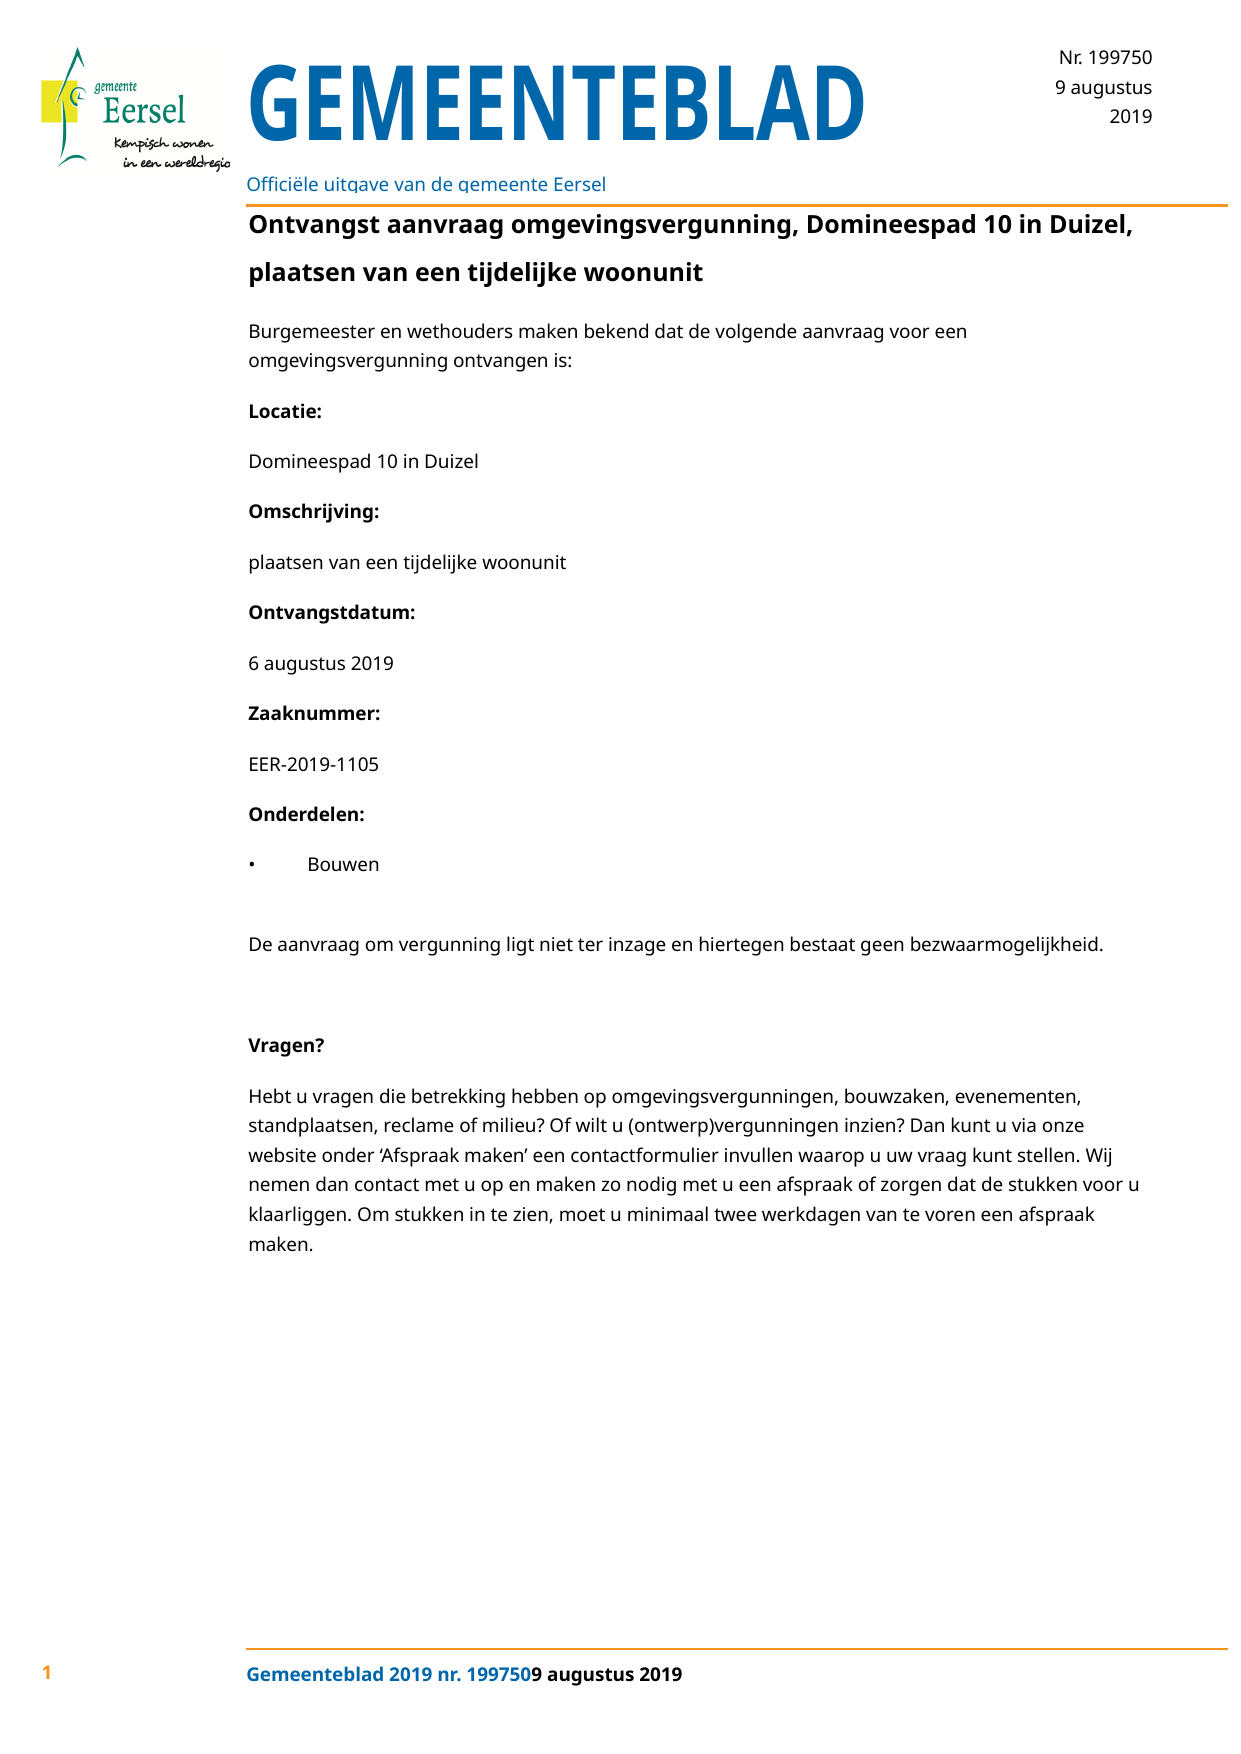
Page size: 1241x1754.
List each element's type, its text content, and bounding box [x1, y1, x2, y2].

text Vragen? [248, 1032, 1152, 1058]
text De aanvraag om vergunning ligt niet ter inzage en hiertegen bestaat geen bezwaarmogelijkheid. [248, 932, 1152, 957]
text Locatie: [248, 398, 1152, 424]
text Zaaknummer: [248, 700, 1152, 726]
text Ontvangst aanvraag omgevingsvergunning, Domineespad 10 in Duizel, plaatsen van een tijdelijke woonunit [248, 207, 1152, 288]
text 6 augustus 2019 [248, 650, 1152, 676]
text plaatsen van een tijdelijke woonunit [248, 549, 1152, 575]
text Domineespad 10 in Duizel [248, 448, 1152, 474]
picture [41, 47, 231, 172]
text Hebt u vragen die betrekking hebben op omgevingsvergunningen, bouwzaken, evenementen, standplaatsen, reclame of milieu? Of wilt u (ontwerp)vergunningen inzien? Dan kunt u via onze website onder ‘Afspraak maken’ een contactformulier invullen waarop u uw vraag kunt stellen. Wij nemen dan contact met u op en maken zo nodig met u een afspraak of zorgen dat de stukken voor u klaarliggen. Om stukken in te zien, moet u minimaal twee werkdagen van te voren een afspraak maken. [248, 1083, 1152, 1257]
text Onderdelen: [248, 801, 1152, 827]
text Ontvangstdatum: [248, 599, 1152, 625]
text Burgemeester en wethouders maken bekend dat de volgende aanvraag voor een omgevingsvergunning ontvangen is: [248, 318, 1152, 373]
text EER-2019-1105 [248, 751, 1152, 777]
list Bouwen [248, 852, 1152, 877]
text Omschrijving: [248, 499, 1152, 524]
